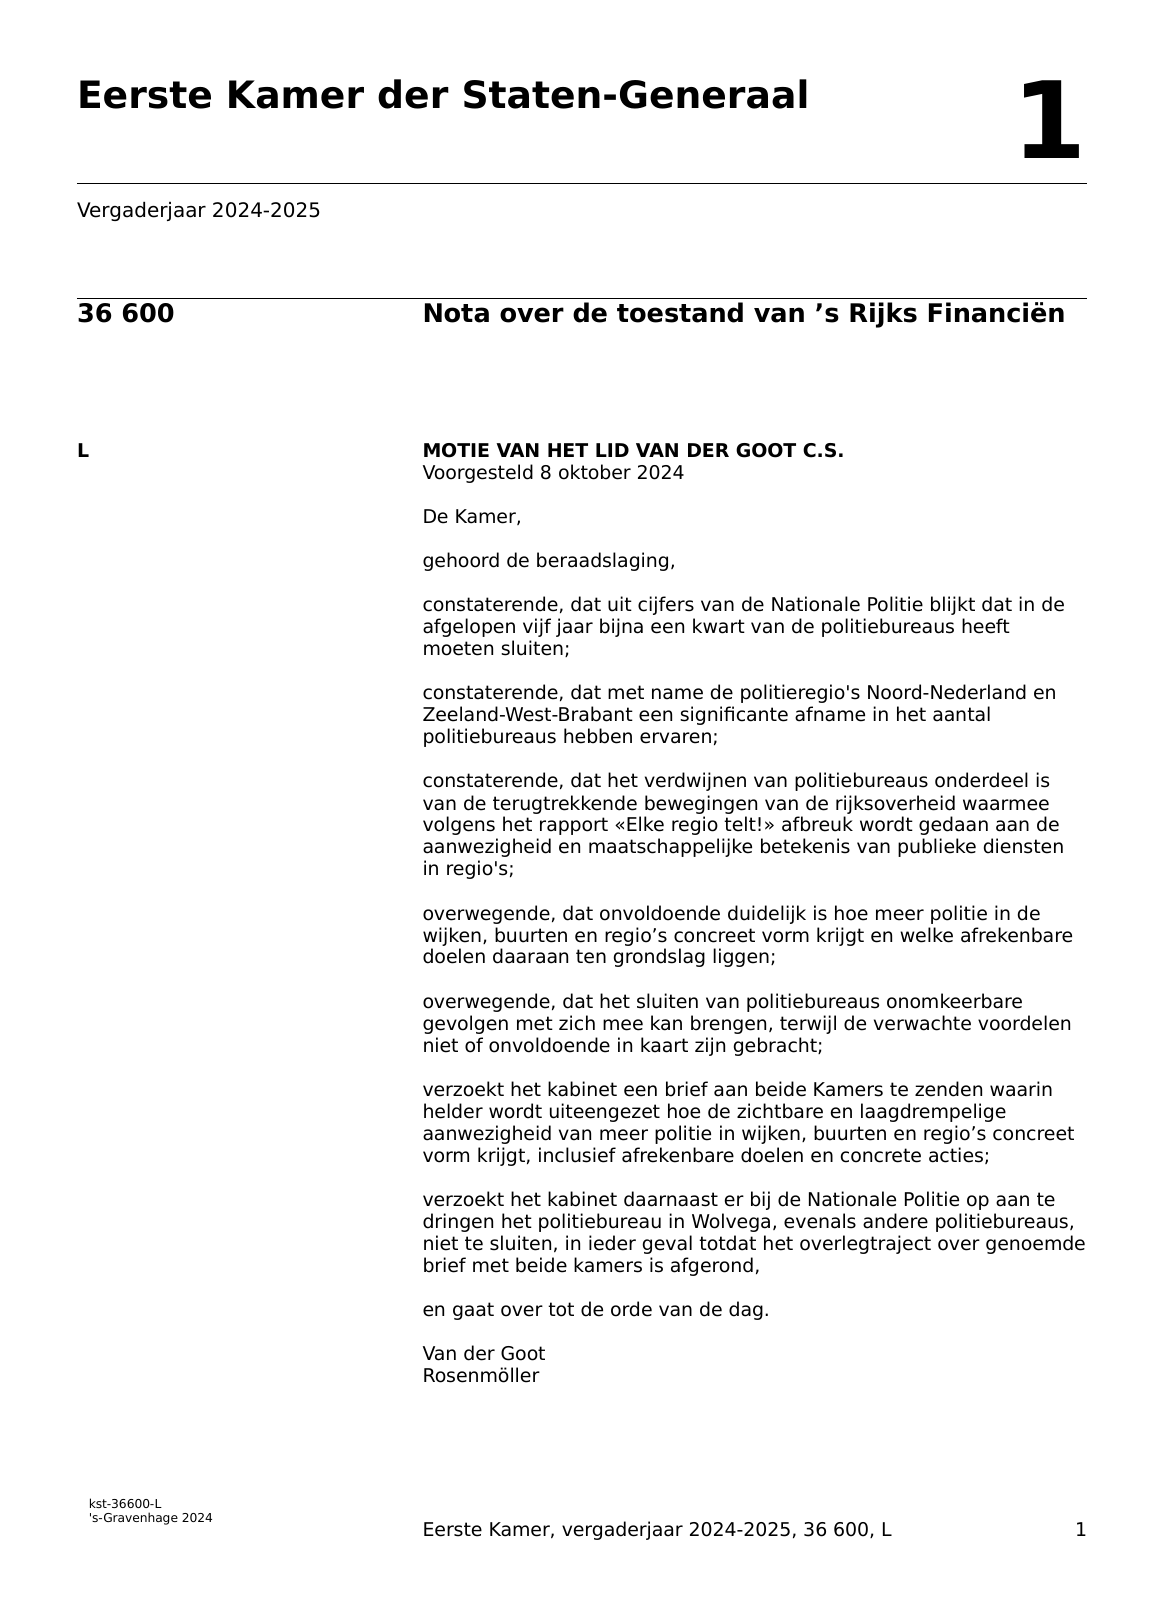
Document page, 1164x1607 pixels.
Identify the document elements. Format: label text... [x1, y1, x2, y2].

text en gaat over tot de orde van de dag. [422, 1299, 1087, 1321]
text Van der Goot [422, 1343, 1087, 1365]
text constaterende, dat met name de politieregio's Noord-Nederland en Zeeland-West-Brabant een significante afname in het aantal politiebureaus hebben ervaren; [422, 682, 1087, 748]
text 's-Gravenhage 2024 [88, 1511, 323, 1525]
text gehoord de beraadslaging, [422, 550, 1087, 572]
text verzoekt het kabinet een brief aan beide Kamers te zenden waarin helder wordt uiteengezet hoe de zichtbare en laagdrempelige aanwezigheid van meer politie in wijken, buurten en regio’s concreet vorm krijgt, inclusief afrekenbare doelen en concrete acties; [422, 1079, 1087, 1167]
table_header 1 [886, 59, 1087, 183]
text kst-36600-L [88, 1497, 323, 1511]
text De Kamer, [422, 506, 1087, 528]
table_header Eerste Kamer der Staten-Generaal [77, 59, 886, 183]
subtitle 36 600 Nota over de toestand van ’s Rijks Financiën [77, 299, 1087, 329]
text Rosenmöller [422, 1365, 1087, 1387]
text overwegende, dat onvoldoende duidelijk is hoe meer politie in de wijken, buurten en regio’s concreet vorm krijgt en welke afrekenbare doelen daaraan ten grondslag liggen; [422, 902, 1087, 968]
text constaterende, dat uit cijfers van de Nationale Politie blijkt dat in de afgelopen vijf jaar bijna een kwart van de politiebureaus heeft moeten sluiten; [422, 594, 1087, 660]
text Voorgesteld 8 oktober 2024 [422, 462, 1087, 484]
table_cell Vergaderjaar 2024-2025 [77, 184, 1087, 298]
text constaterende, dat het verdwijnen van politiebureaus onderdeel is van de terugtrekkende bewegingen van de rijksoverheid waarmee volgens het rapport «Elke regio telt!» afbreuk wordt gedaan aan de aanwezigheid en maatschappelijke betekenis van publieke diensten in regio's; [422, 770, 1087, 880]
text overwegende, dat het sluiten van politiebureaus onomkeerbare gevolgen met zich mee kan brengen, terwijl de verwachte voordelen niet of onvoldoende in kaart zijn gebracht; [422, 991, 1087, 1057]
text verzoekt het kabinet daarnaast er bij de Nationale Politie op aan te dringen het politiebureau in Wolvega, evenals andere politiebureaus, niet te sluiten, in ieder geval totdat het overlegtraject over genoemde brief met beide kamers is afgerond, [422, 1189, 1087, 1277]
subtitle L MOTIE VAN HET LID VAN DER GOOT C.S. [77, 440, 1087, 462]
